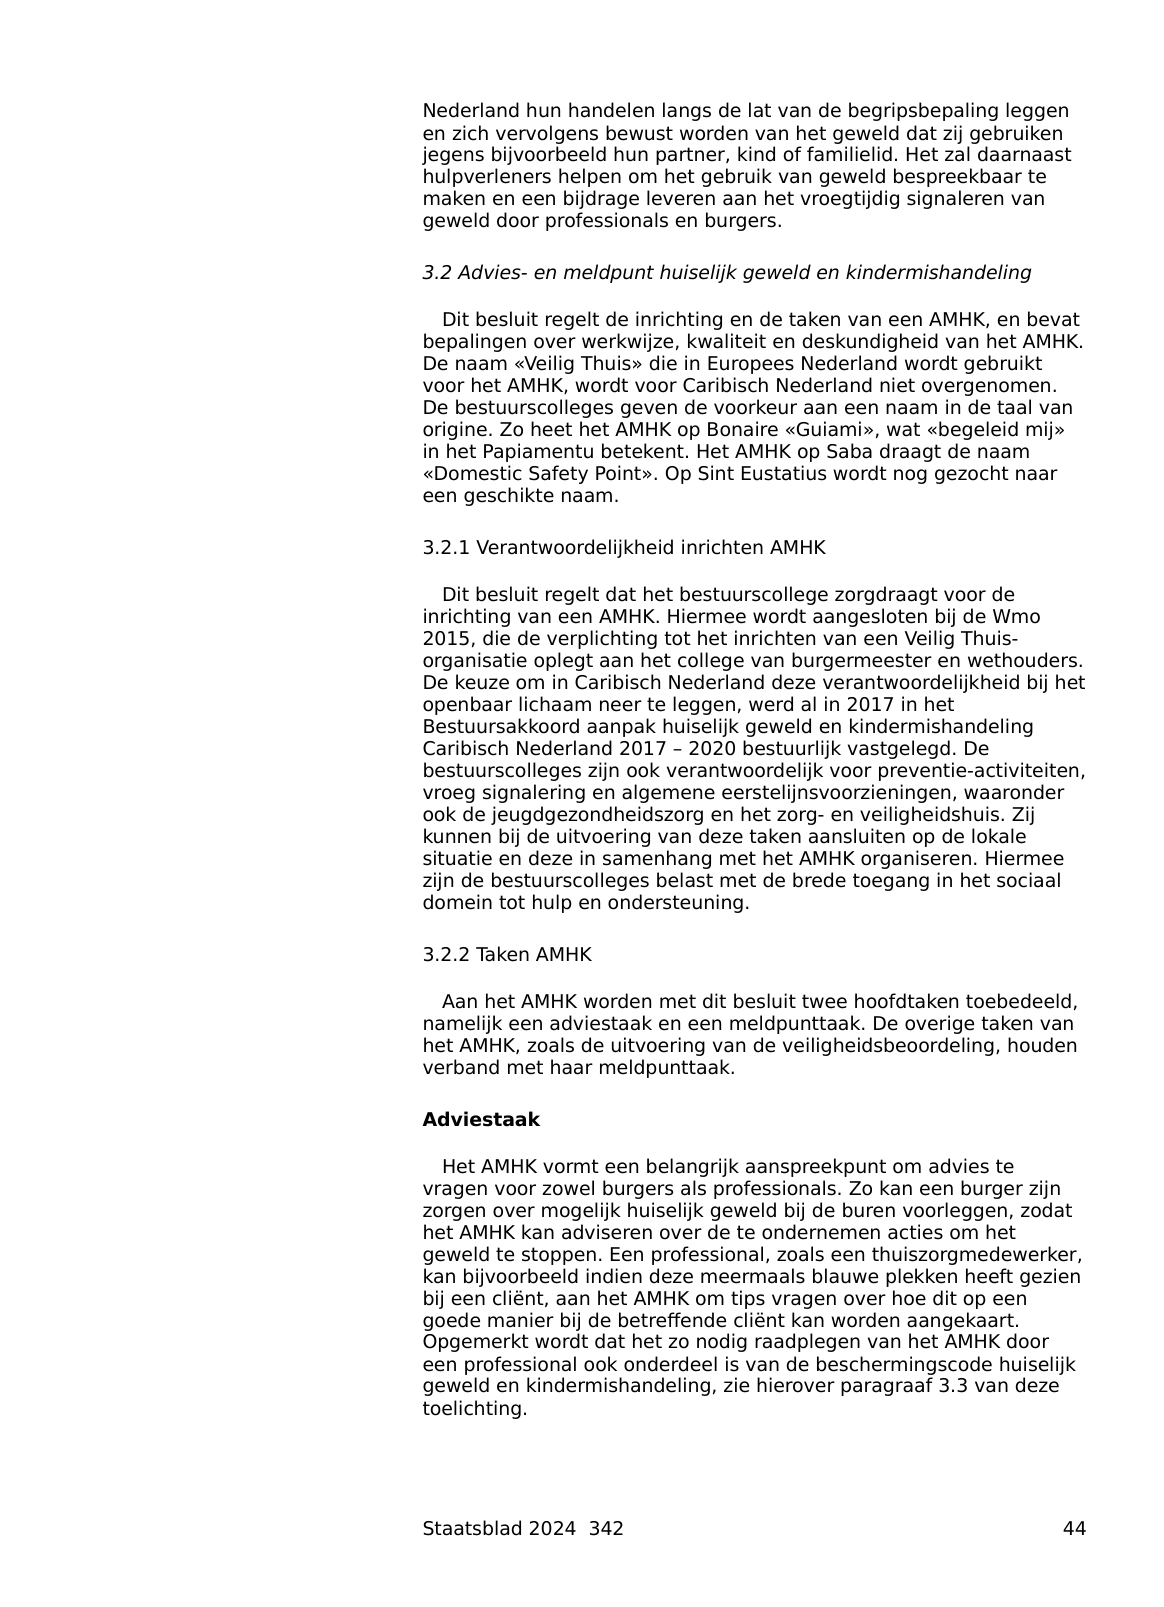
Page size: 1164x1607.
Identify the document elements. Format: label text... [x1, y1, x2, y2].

subtitle 3.2 Advies- en meldpunt huiselijk geweld en kindermishandeling [422, 262, 1087, 284]
text Dit besluit regelt dat het bestuurscollege zorgdraagt voor de inrichting van een AMHK. Hiermee wordt aangesloten bij de Wmo 2015, die de verplichting tot het inrichten van een Veilig Thuis-organisatie oplegt aan het college van burgermeester en wethouders. De keuze om in Caribisch Nederland deze verantwoordelijkheid bij het openbaar lichaam neer te leggen, werd al in 2017 in het Bestuursakkoord aanpak huiselijk geweld en kindermishandeling Caribisch Nederland 2017 – 2020 bestuurlijk vastgelegd. De bestuurscolleges zijn ook verantwoordelijk voor preventie-activiteiten, vroeg signalering en algemene eerstelijnsvoorzieningen, waaronder ook de jeugdgezondheidszorg en het zorg- en veiligheidshuis. Zij kunnen bij de uitvoering van deze taken aansluiten op de lokale situatie en deze in samenhang met het AMHK organiseren. Hiermee zijn de bestuurscolleges belast met de brede toegang in het sociaal domein tot hulp en ondersteuning. [422, 584, 1087, 914]
subtitle 3.2.1 Verantwoordelijkheid inrichten AMHK [422, 537, 1087, 559]
subtitle 3.2.2 Taken AMHK [422, 944, 1087, 966]
subtitle Adviestaak [422, 1109, 1087, 1131]
text Nederland hun handelen langs de lat van de begripsbepaling leggen en zich vervolgens bewust worden van het geweld dat zij gebruiken jegens bijvoorbeeld hun partner, kind of familielid. Het zal daarnaast hulpverleners helpen om het gebruik van geweld bespreekbaar te maken en een bijdrage leveren aan het vroegtijdig signaleren van geweld door professionals en burgers. [422, 100, 1087, 232]
text Dit besluit regelt de inrichting en de taken van een AMHK, en bevat bepalingen over werkwijze, kwaliteit en deskundigheid van het AMHK. De naam «Veilig Thuis» die in Europees Nederland wordt gebruikt voor het AMHK, wordt voor Caribisch Nederland niet overgenomen. De bestuurscolleges geven de voorkeur aan een naam in de taal van origine. Zo heet het AMHK op Bonaire «Guiami», wat «begeleid mij» in het Papiamentu betekent. Het AMHK op Saba draagt de naam «Domestic Safety Point». Op Sint Eustatius wordt nog gezocht naar een geschikte naam. [422, 309, 1087, 507]
text Aan het AMHK worden met dit besluit twee hoofdtaken toebedeeld, namelijk een adviestaak en een meldpunttaak. De overige taken van het AMHK, zoals de uitvoering van de veiligheidsbeoordeling, houden verband met haar meldpunttaak. [422, 991, 1087, 1079]
text Het AMHK vormt een belangrijk aanspreekpunt om advies te vragen voor zowel burgers als professionals. Zo kan een burger zijn zorgen over mogelijk huiselijk geweld bij de buren voorleggen, zodat het AMHK kan adviseren over de te ondernemen acties om het geweld te stoppen. Een professional, zoals een thuiszorgmedewerker, kan bijvoorbeeld indien deze meermaals blauwe plekken heeft gezien bij een cliënt, aan het AMHK om tips vragen over hoe dit op een goede manier bij de betreffende cliënt kan worden aangekaart. Opgemerkt wordt dat het zo nodig raadplegen van het AMHK door een professional ook onderdeel is van de beschermingscode huiselijk geweld en kindermishandeling, zie hierover paragraaf 3.3 van deze toelichting. [422, 1156, 1087, 1419]
